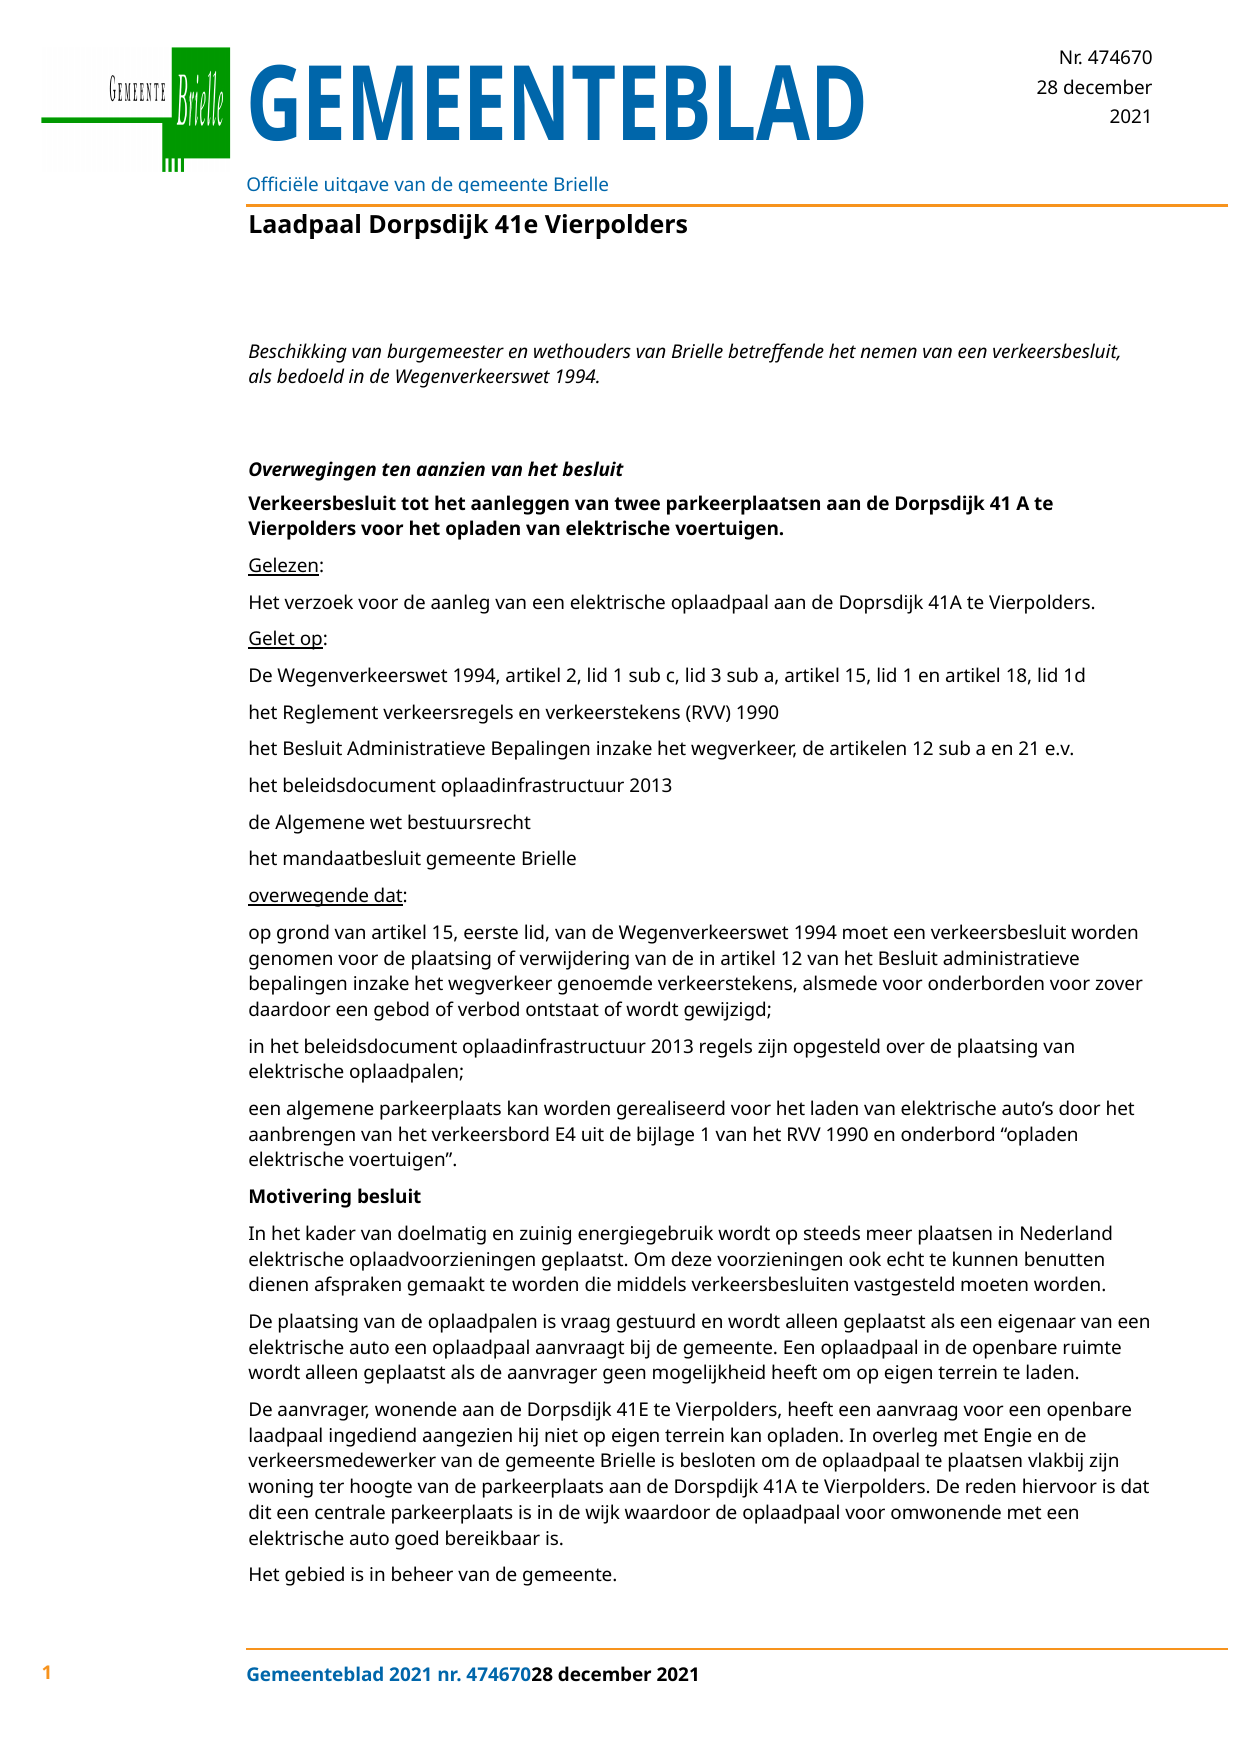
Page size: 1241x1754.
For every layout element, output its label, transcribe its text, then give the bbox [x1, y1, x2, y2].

text De plaatsing van de oplaadpalen is vraag gestuurd en wordt alleen geplaatst als een eigenaar van een elektrische auto een oplaadpaal aanvraagt bij de gemeente. Een oplaadpaal in de openbare ruimte wordt alleen geplaatst als de aanvrager geen mogelijkheid heeft om op eigen terrein te laden. [248, 1308, 1152, 1385]
text de Algemene wet bestuursrecht [248, 809, 1152, 835]
text het Reglement verkeersregels en verkeerstekens (RVV) 1990 [248, 699, 1152, 725]
text een algemene parkeerplaats kan worden gerealiseerd voor het laden van elektrische auto’s door het aanbrengen van het verkeersbord E4 uit de bijlage 1 van het RVV 1990 en onderbord “opladen elektrische voertuigen”. [248, 1095, 1152, 1172]
text Verkeersbesluit tot het aanleggen van twee parkeerplaatsen aan de Dorpsdijk 41 A te Vierpolders voor het opladen van elektrische voertuigen. [248, 490, 1152, 541]
text op grond van artikel 15, eerste lid, van de Wegenverkeerswet 1994 moet een verkeersbesluit worden genomen voor de plaatsing of verwijdering van de in artikel 12 van het Besluit administratieve bepalingen inzake het wegverkeer genoemde verkeerstekens, alsmede voor onderborden voor zover daardoor een gebod of verbod ontstaat of wordt gewijzigd; [248, 919, 1152, 1022]
text het mandaatbesluit gemeente Brielle [248, 846, 1152, 871]
text het Besluit Administratieve Bepalingen inzake het wegverkeer, de artikelen 12 sub a en 21 e.v. [248, 736, 1152, 761]
text Motivering besluit [248, 1183, 1152, 1209]
text het beleidsdocument oplaadinfrastructuur 2013 [248, 772, 1152, 798]
text Gelet op: [248, 626, 1152, 651]
text De aanvrager, wonende aan de Dorpsdijk 41E te Vierpolders, heeft een aanvraag voor een openbare laadpaal ingediend aangezien hij niet op eigen terrein kan opladen. In overleg met Engie en de verkeersmedewerker van de gemeente Brielle is besloten om de oplaadpaal te plaatsen vlakbij zijn woning ter hoogte van de parkeerplaats aan de Dorspdijk 41A te Vierpolders. De reden hiervoor is dat dit een centrale parkeerplaats is in de wijk waardoor de oplaadpaal voor omwonende met een elektrische auto goed bereikbaar is. [248, 1396, 1152, 1551]
text in het beleidsdocument oplaadinfrastructuur 2013 regels zijn opgesteld over de plaatsing van elektrische oplaadpalen; [248, 1033, 1152, 1084]
text Laadpaal Dorpsdijk 41e Vierpolders [248, 207, 1152, 241]
text Gelezen: [248, 552, 1152, 578]
text Het verzoek voor de aanleg van een elektrische oplaadpaal aan de Doprsdijk 41A te Vierpolders. [248, 589, 1152, 615]
text overwegende dat: [248, 882, 1152, 908]
text In het kader van doelmatig en zuinig energiegebruik wordt op steeds meer plaatsen in Nederland elektrische oplaadvoorzieningen geplaatst. Om deze voorzieningen ook echt te kunnen benutten dienen afspraken gemaakt te worden die middels verkeersbesluiten vastgesteld moeten worden. [248, 1220, 1152, 1297]
text Het gebied is in beheer van de gemeente. [248, 1562, 1152, 1587]
picture [41, 47, 231, 172]
text De Wegenverkeerswet 1994, artikel 2, lid 1 sub c, lid 3 sub a, artikel 15, lid 1 en artikel 18, lid 1d [248, 662, 1152, 688]
text Overwegingen ten aanzien van het besluit [248, 456, 1152, 482]
text Beschikking van burgemeester en wethouders van Brielle betreffende het nemen van een verkeersbesluit, als bedoeld in de Wegenverkeerswet 1994. [248, 338, 1152, 389]
